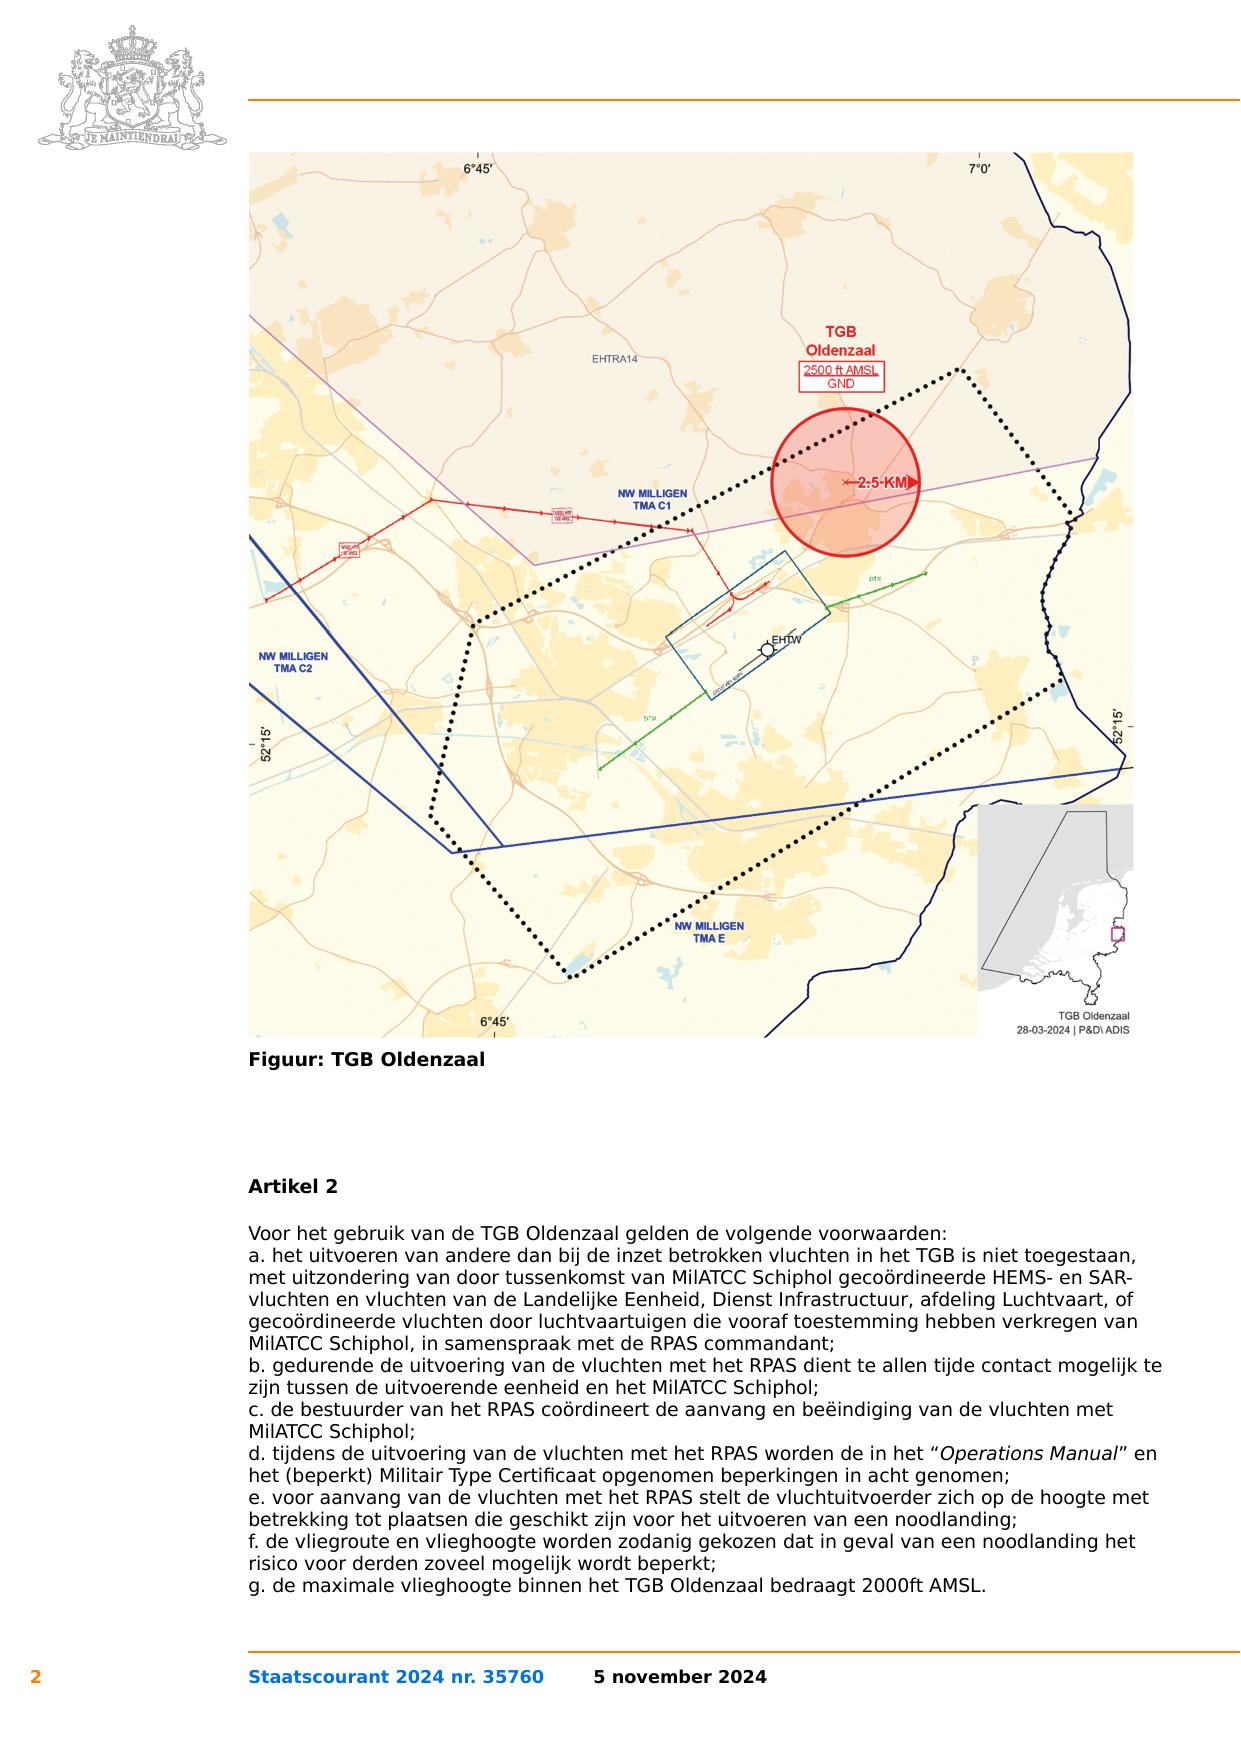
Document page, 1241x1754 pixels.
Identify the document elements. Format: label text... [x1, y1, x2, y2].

picture [248, 151, 1134, 1038]
text Figuur: TGB Oldenzaal [248, 1049, 1134, 1071]
subtitle Artikel 2 [248, 1176, 1163, 1198]
text e. voor aanvang van de vluchten met het RPAS stelt de vluchtuitvoerder zich op de hoogte met betrekking tot plaatsen die geschikt zijn voor het uitvoeren van een noodlanding; [248, 1487, 1163, 1531]
text a. het uitvoeren van andere dan bij de inzet betrokken vluchten in het TGB is niet toegestaan, met uitzondering van door tussenkomst van MilATCC Schiphol gecoördineerde HEMS- en SAR-vluchten en vluchten van de Landelijke Eenheid, Dienst Infrastructuur, afdeling Luchtvaart, of gecoördineerde vluchten door luchtvaartuigen die vooraf toestemming hebben verkregen van MilATCC Schiphol, in samenspraak met de RPAS commandant; [248, 1245, 1163, 1355]
text d. tijdens de uitvoering van de vluchten met het RPAS worden de in het “Operations Manual” en het (beperkt) Militair Type Certificaat opgenomen beperkingen in acht genomen; [248, 1443, 1163, 1487]
text Voor het gebruik van de TGB Oldenzaal gelden de volgende voorwaarden: [248, 1223, 1163, 1245]
text g. de maximale vlieghoogte binnen het TGB Oldenzaal bedraagt 2000ft AMSL. [248, 1575, 1163, 1597]
text f. de vliegroute en vlieghoogte worden zodanig gekozen dat in geval van een noodlanding het risico voor derden zoveel mogelijk wordt beperkt; [248, 1531, 1163, 1575]
text c. de bestuurder van het RPAS coördineert de aanvang en beëindiging van de vluchten met MilATCC Schiphol; [248, 1399, 1163, 1443]
picture [38, 25, 227, 150]
text b. gedurende de uitvoering van de vluchten met het RPAS dient te allen tijde contact mogelijk te zijn tussen de uitvoerende eenheid en het MilATCC Schiphol; [248, 1355, 1163, 1399]
